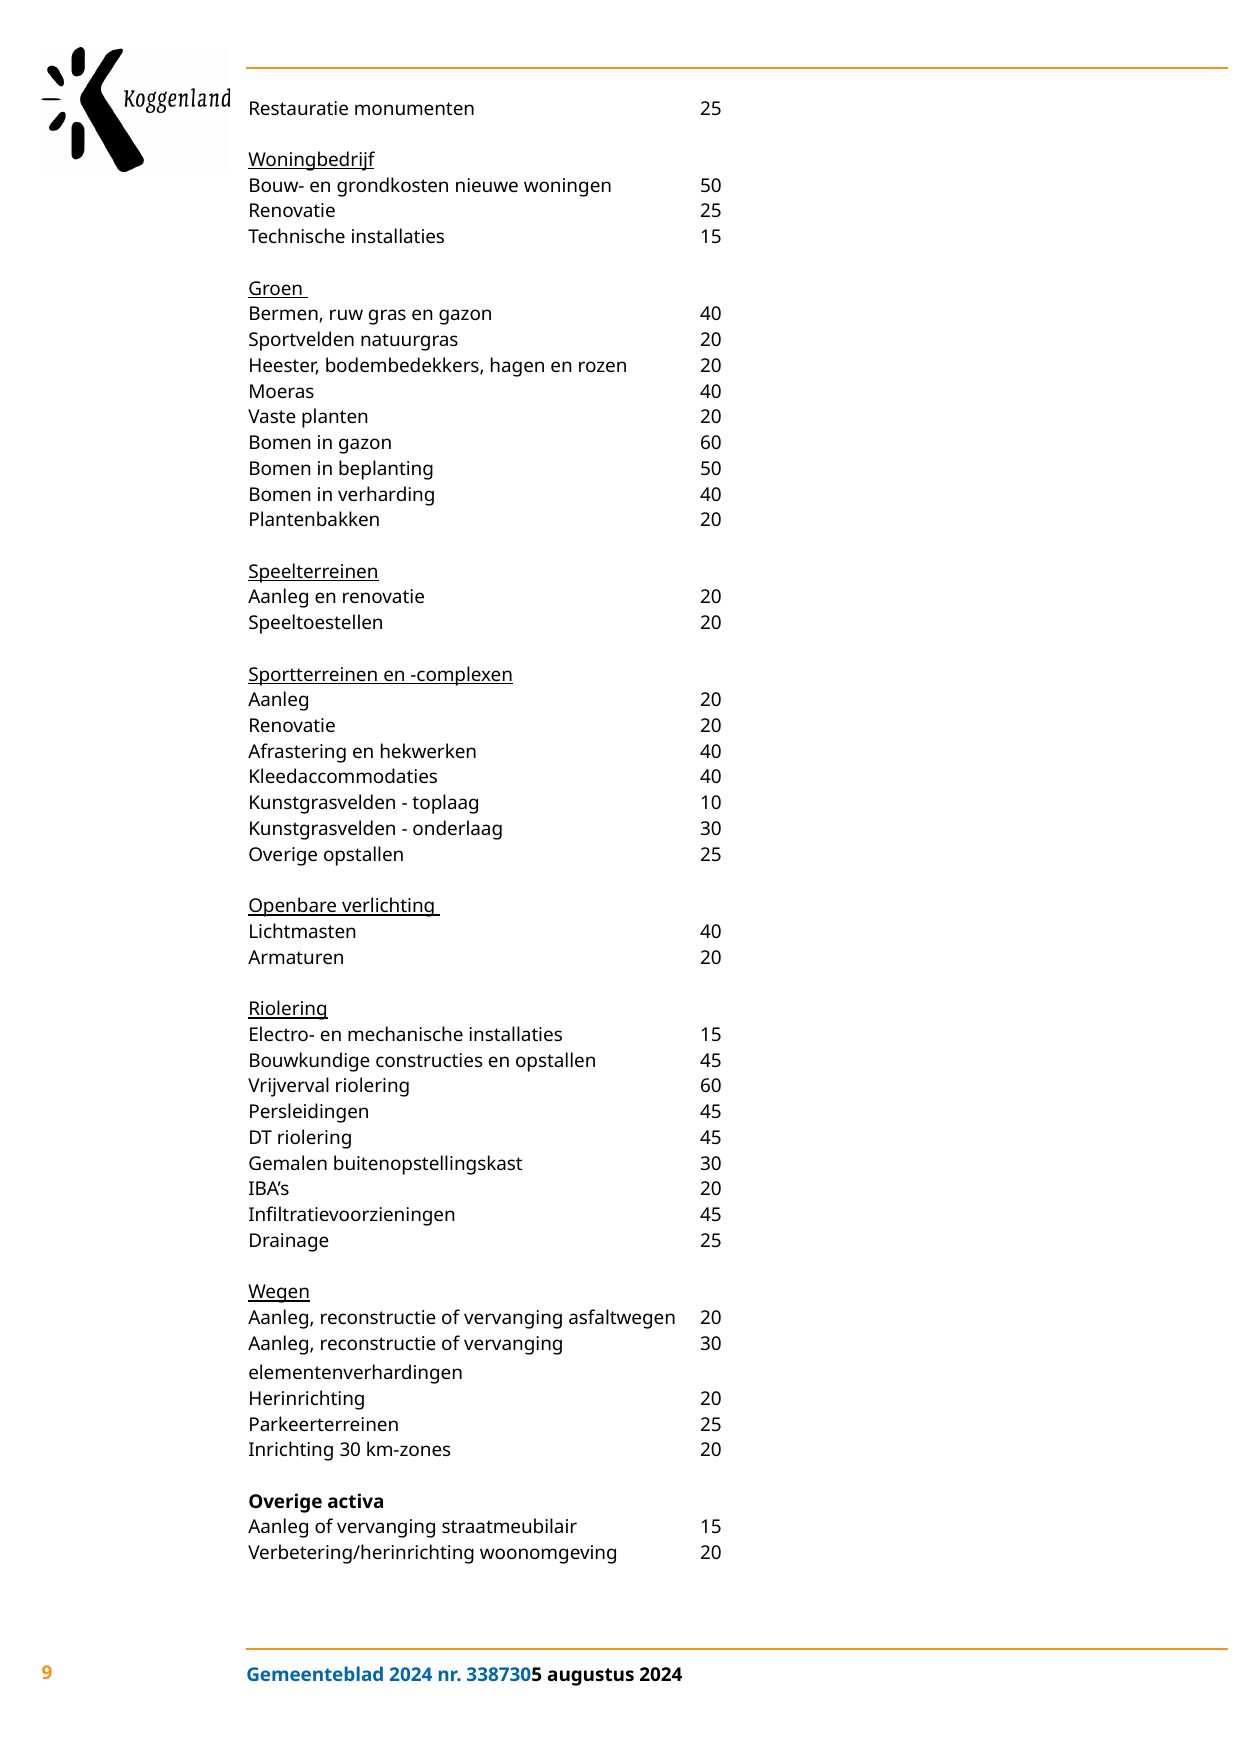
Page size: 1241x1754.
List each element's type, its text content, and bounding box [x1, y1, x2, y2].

table_cell [700, 1253, 1152, 1278]
table_cell [700, 532, 1152, 558]
table_cell 20 [700, 506, 1152, 532]
table_cell Sportterreinen en -complexen [248, 661, 700, 687]
table_cell Groen [248, 275, 700, 301]
table_cell 20 [700, 1385, 1152, 1411]
table_cell 20 [700, 1304, 1152, 1330]
table_cell Electro- en mechanische installaties [248, 1021, 700, 1047]
table_cell 25 [700, 841, 1152, 867]
table_cell [700, 893, 1152, 918]
table_cell [700, 635, 1152, 661]
table_cell DT riolering [248, 1124, 700, 1150]
table_cell Bouwkundige constructies en opstallen [248, 1047, 700, 1072]
table_cell Sportvelden natuurgras [248, 326, 700, 352]
table_cell Vrijverval riolering [248, 1073, 700, 1098]
table_cell [700, 146, 1152, 172]
table_cell Bouw- en grondkosten nieuwe woningen [248, 172, 700, 198]
table_cell [248, 970, 700, 995]
table_cell Aanleg en renovatie [248, 584, 700, 609]
table_cell 20 [700, 352, 1152, 378]
table_cell Verbetering/herinrichting woonomgeving [248, 1540, 700, 1565]
table_cell Bermen, ruw gras en gazon [248, 301, 700, 326]
table_cell Renovatie [248, 198, 700, 223]
table_cell Bomen in verharding [248, 481, 700, 506]
table_cell Kunstgrasvelden - onderlaag [248, 815, 700, 841]
table_cell [700, 1278, 1152, 1304]
table_cell 30 [700, 815, 1152, 841]
table_cell 20 [700, 609, 1152, 635]
table_cell [248, 121, 700, 146]
table_cell 45 [700, 1047, 1152, 1072]
table_cell 15 [700, 1021, 1152, 1047]
table_cell [248, 249, 700, 275]
table_cell Restauratie monumenten [248, 95, 700, 121]
table_cell [700, 121, 1152, 146]
table_cell 40 [700, 301, 1152, 326]
table_cell 40 [700, 918, 1152, 944]
table_cell Persleidingen [248, 1098, 700, 1124]
table_cell Inrichting 30 km-zones [248, 1437, 700, 1462]
table_cell 25 [700, 1411, 1152, 1437]
table_cell Vaste planten [248, 404, 700, 429]
table_cell [248, 867, 700, 892]
table_cell [700, 970, 1152, 995]
table_cell Overige activa [248, 1488, 700, 1514]
table_cell Technische installaties [248, 224, 700, 249]
table_cell Lichtmasten [248, 918, 700, 944]
table_cell [700, 558, 1152, 584]
table_cell [700, 867, 1152, 892]
table_cell 20 [700, 404, 1152, 429]
table_cell 20 [700, 1175, 1152, 1201]
table_cell 20 [700, 944, 1152, 969]
table_cell Kleedaccommodaties [248, 764, 700, 789]
table_cell Overige opstallen [248, 841, 700, 867]
table_cell 45 [700, 1201, 1152, 1227]
table_cell 50 [700, 172, 1152, 198]
table_cell 50 [700, 455, 1152, 481]
table_cell [248, 635, 700, 661]
table_cell Aanleg of vervanging straatmeubilair [248, 1514, 700, 1539]
table_cell [248, 1253, 700, 1278]
table_cell Bomen in gazon [248, 429, 700, 455]
table_cell [700, 1462, 1152, 1488]
table_cell 10 [700, 790, 1152, 815]
table_cell 40 [700, 378, 1152, 403]
table_cell 20 [700, 584, 1152, 609]
table_cell Armaturen [248, 944, 700, 969]
table_cell 20 [700, 326, 1152, 352]
table_cell 25 [700, 95, 1152, 121]
table_cell Afrastering en hekwerken [248, 738, 700, 764]
table_cell [700, 249, 1152, 275]
table_cell Plantenbakken [248, 506, 700, 532]
table_cell Gemalen buitenopstellingskast [248, 1150, 700, 1175]
table_cell Woningbedrijf [248, 146, 700, 172]
table_cell [700, 275, 1152, 301]
table_cell Riolering [248, 995, 700, 1021]
table_cell 25 [700, 1227, 1152, 1253]
table_cell Parkeerterreinen [248, 1411, 700, 1437]
picture [41, 47, 231, 172]
table_cell Kunstgrasvelden - toplaag [248, 790, 700, 815]
table_cell 40 [700, 738, 1152, 764]
table_cell [700, 661, 1152, 687]
table_cell Heester, bodembedekkers, hagen en rozen [248, 352, 700, 378]
table_cell 20 [700, 1540, 1152, 1565]
table_cell 30 [700, 1330, 1152, 1385]
table_cell Speelterreinen [248, 558, 700, 584]
table_cell 60 [700, 1073, 1152, 1098]
table_cell 45 [700, 1098, 1152, 1124]
table_cell Wegen [248, 1278, 700, 1304]
table_cell Openbare verlichting [248, 893, 700, 918]
table_cell Drainage [248, 1227, 700, 1253]
table_cell Renovatie [248, 712, 700, 738]
table_cell Bomen in beplanting [248, 455, 700, 481]
table_cell Herinrichting [248, 1385, 700, 1411]
table_cell IBA’s [248, 1175, 700, 1201]
table_cell Aanleg, reconstructie of vervanging asfaltwegen [248, 1304, 700, 1330]
table_cell 15 [700, 1514, 1152, 1539]
table_cell 45 [700, 1124, 1152, 1150]
table_cell Aanleg, reconstructie of vervanging elementenverhardingen [248, 1330, 700, 1385]
table_cell Aanleg [248, 687, 700, 712]
table_cell Infiltratievoorzieningen [248, 1201, 700, 1227]
table_cell [248, 532, 700, 558]
table_cell [700, 1488, 1152, 1514]
table_cell 60 [700, 429, 1152, 455]
table_cell [700, 995, 1152, 1021]
table_cell 40 [700, 764, 1152, 789]
table_cell Moeras [248, 378, 700, 403]
table_cell [248, 1462, 700, 1488]
table_cell 30 [700, 1150, 1152, 1175]
table_cell 15 [700, 224, 1152, 249]
table_cell 40 [700, 481, 1152, 506]
table_cell [700, 1565, 1152, 1591]
table_cell Speeltoestellen [248, 609, 700, 635]
table_cell 20 [700, 687, 1152, 712]
table_cell 20 [700, 712, 1152, 738]
table_cell 25 [700, 198, 1152, 223]
table_cell 20 [700, 1437, 1152, 1462]
table_cell [248, 1565, 700, 1591]
